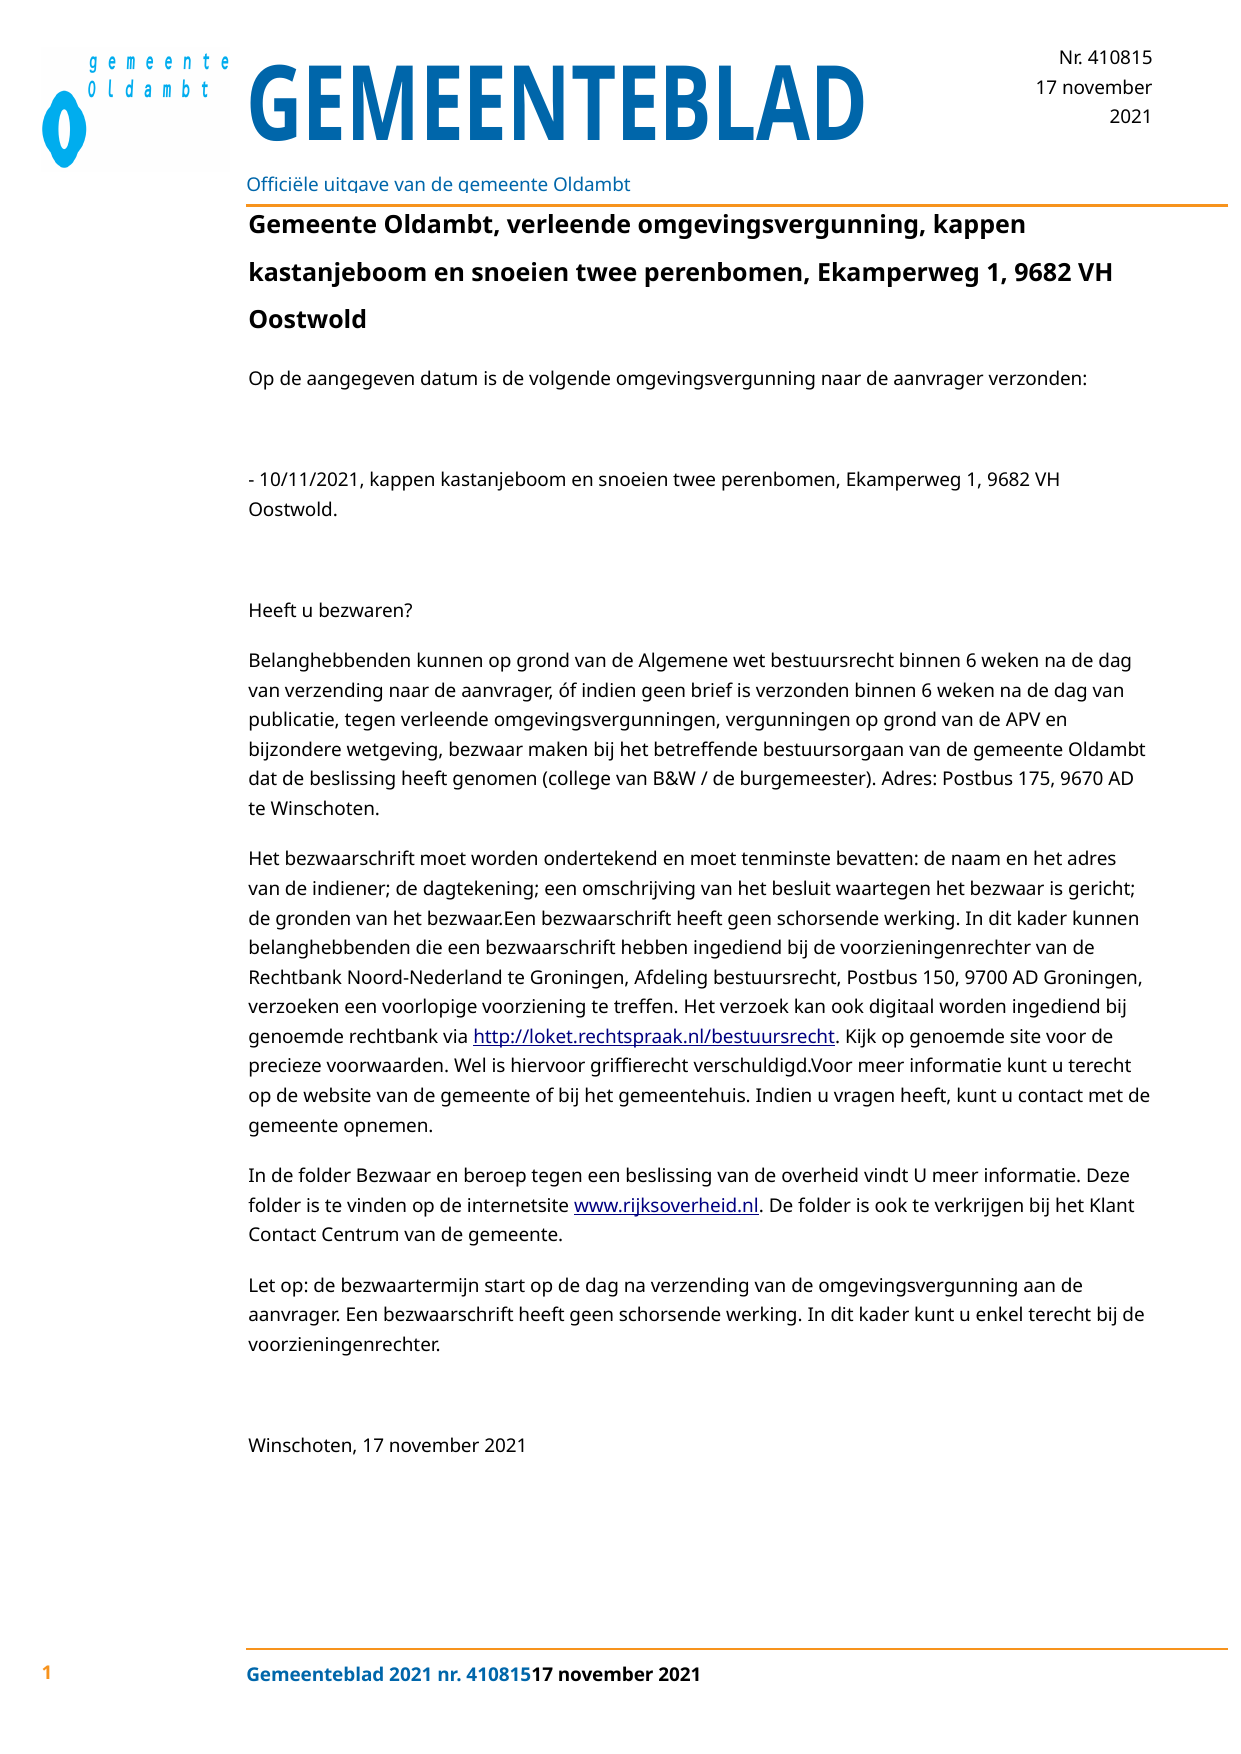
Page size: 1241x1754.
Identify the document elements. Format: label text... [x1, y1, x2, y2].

text - 10/11/2021, kappen kastanjeboom en snoeien twee perenbomen, Ekamperweg 1, 9682 VH Oostwold. [248, 466, 1152, 522]
text Heeft u bezwaren? [248, 597, 1152, 622]
text Het bezwaarschrift moet worden ondertekend en moet tenminste bevatten: de naam en het adres van de indiener; de dagtekening; een omschrijving van het besluit waartegen het bezwaar is gericht; de gronden van het bezwaar.Een bezwaarschrift heeft geen schorsende werking. In dit kader kunnen belanghebbenden die een bezwaarschrift hebben ingediend bij de voorzieningenrechter van de Rechtbank Noord-Nederland te Groningen, Afdeling bestuursrecht, Postbus 150, 9700 AD Groningen, verzoeken een voorlopige voorziening te treffen. Het verzoek kan ook digitaal worden ingediend bij genoemde rechtbank via http://loket.rechtspraak.nl/bestuursrecht. Kijk op genoemde site voor de precieze voorwaarden. Wel is hiervoor griffierecht verschuldigd.Voor meer informatie kunt u terecht op de website van de gemeente of bij het gemeentehuis. Indien u vragen heeft, kunt u contact met de gemeente opnemen. [248, 846, 1152, 1137]
text In de folder Bezwaar en beroep tegen een beslissing van de overheid vindt U meer informatie. Deze folder is te vinden op de internetsite www.rijksoverheid.nl. De folder is ook te verkrijgen bij het Klant Contact Centrum van de gemeente. [248, 1162, 1152, 1247]
picture [41, 47, 231, 172]
text Let op: de bezwaartermijn start op de dag na verzending van de omgevingsvergunning aan de aanvrager. Een bezwaarschrift heeft geen schorsende werking. In dit kader kunt u enkel terecht bij de voorzieningenrechter. [248, 1272, 1152, 1357]
text Op de aangegeven datum is de volgende omgevingsvergunning naar de aanvrager verzonden: [248, 366, 1152, 391]
text Winschoten, 17 november 2021 [248, 1432, 1152, 1457]
text Belanghebbenden kunnen op grond van de Algemene wet bestuursrecht binnen 6 weken na de dag van verzending naar de aanvrager, óf indien geen brief is verzonden binnen 6 weken na de dag van publicatie, tegen verleende omgevingsvergunningen, vergunningen op grond van de APV en bijzondere wetgeving, bezwaar maken bij het betreffende bestuursorgaan van de gemeente Oldambt dat de beslissing heeft genomen (college van B&W / de burgemeester). Adres: Postbus 175, 9670 AD te Winschoten. [248, 647, 1152, 821]
text Gemeente Oldambt, verleende omgevingsvergunning, kappen kastanjeboom en snoeien twee perenbomen, Ekamperweg 1, 9682 VH Oostwold [248, 207, 1152, 336]
